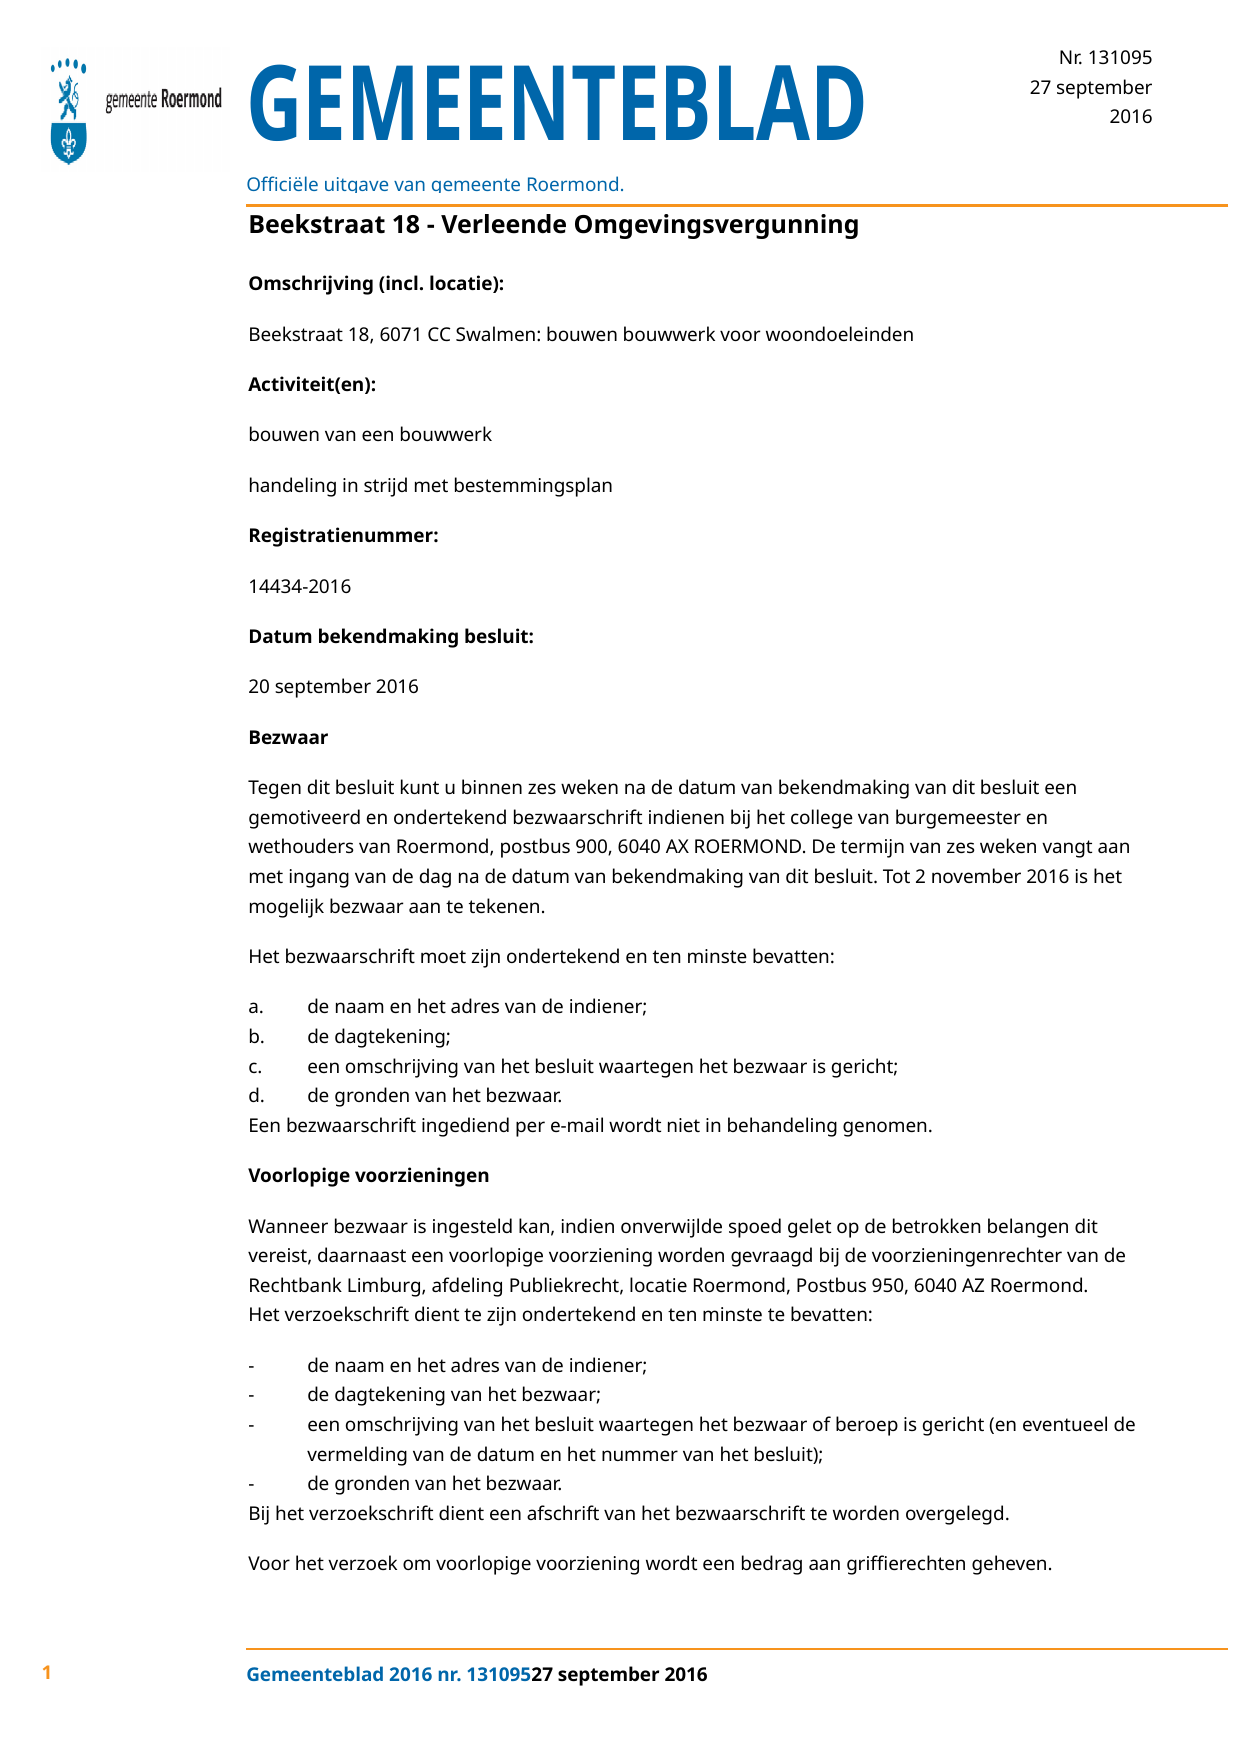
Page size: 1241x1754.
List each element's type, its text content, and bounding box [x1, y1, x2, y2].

text 14434-2016 [248, 573, 1152, 598]
text handeling in strijd met bestemmingsplan [248, 472, 1152, 498]
list de gronden van het bezwaar. [248, 1082, 1152, 1108]
text Het bezwaarschrift moet zijn ondertekend en ten minste bevatten: [248, 943, 1152, 969]
text Voor het verzoek om voorlopige voorziening wordt een bedrag aan griffierechten geheven. [248, 1550, 1152, 1576]
text Activiteit(en): [248, 371, 1152, 397]
text Een bezwaarschrift ingediend per e-mail wordt niet in behandeling genomen. [248, 1112, 1152, 1138]
text Registratienummer: [248, 522, 1152, 548]
text Wanneer bezwaar is ingesteld kan, indien onverwijlde spoed gelet op de betrokken belangen dit vereist, daarnaast een voorlopige voorziening worden gevraagd bij de voorzieningenrechter van de Rechtbank Limburg, afdeling Publiekrecht, locatie Roermond, Postbus 950, 6040 AZ Roermond. Het verzoekschrift dient te zijn ondertekend en ten minste te bevatten: [248, 1213, 1152, 1327]
list de gronden van het bezwaar. [248, 1470, 1152, 1496]
picture [41, 47, 231, 172]
text Bezwaar [248, 724, 1152, 750]
text Tegen dit besluit kunt u binnen zes weken na de datum van bekendmaking van dit besluit een gemotiveerd en ondertekend bezwaarschrift indienen bij het college van burgemeester en wethouders van Roermond, postbus 900, 6040 AX ROERMOND. De termijn van zes weken vangt aan met ingang van de dag na de datum van bekendmaking van dit besluit. Tot 2 november 2016 is het mogelijk bezwaar aan te tekenen. [248, 774, 1152, 918]
text Datum bekendmaking besluit: [248, 623, 1152, 649]
list de naam en het adres van de indiener; [248, 1352, 1152, 1378]
text Beekstraat 18 - Verleende Omgevingsvergunning [248, 207, 1152, 241]
list de dagtekening van het bezwaar; [248, 1382, 1152, 1407]
text Beekstraat 18, 6071 CC Swalmen: bouwen bouwwerk voor woondoeleinden [248, 321, 1152, 346]
list een omschrijving van het besluit waartegen het bezwaar is gericht; [248, 1053, 1152, 1078]
list een omschrijving van het besluit waartegen het bezwaar of beroep is gericht (en eventueel de vermelding van de datum en het nummer van het besluit); [248, 1411, 1152, 1466]
text Bij het verzoekschrift dient een afschrift van het bezwaarschrift te worden overgelegd. [248, 1500, 1152, 1526]
text bouwen van een bouwwerk [248, 422, 1152, 447]
text 20 september 2016 [248, 674, 1152, 699]
text Omschrijving (incl. locatie): [248, 270, 1152, 296]
text Voorlopige voorzieningen [248, 1162, 1152, 1188]
list de dagtekening; [248, 1023, 1152, 1049]
list de naam en het adres van de indiener; [248, 994, 1152, 1019]
